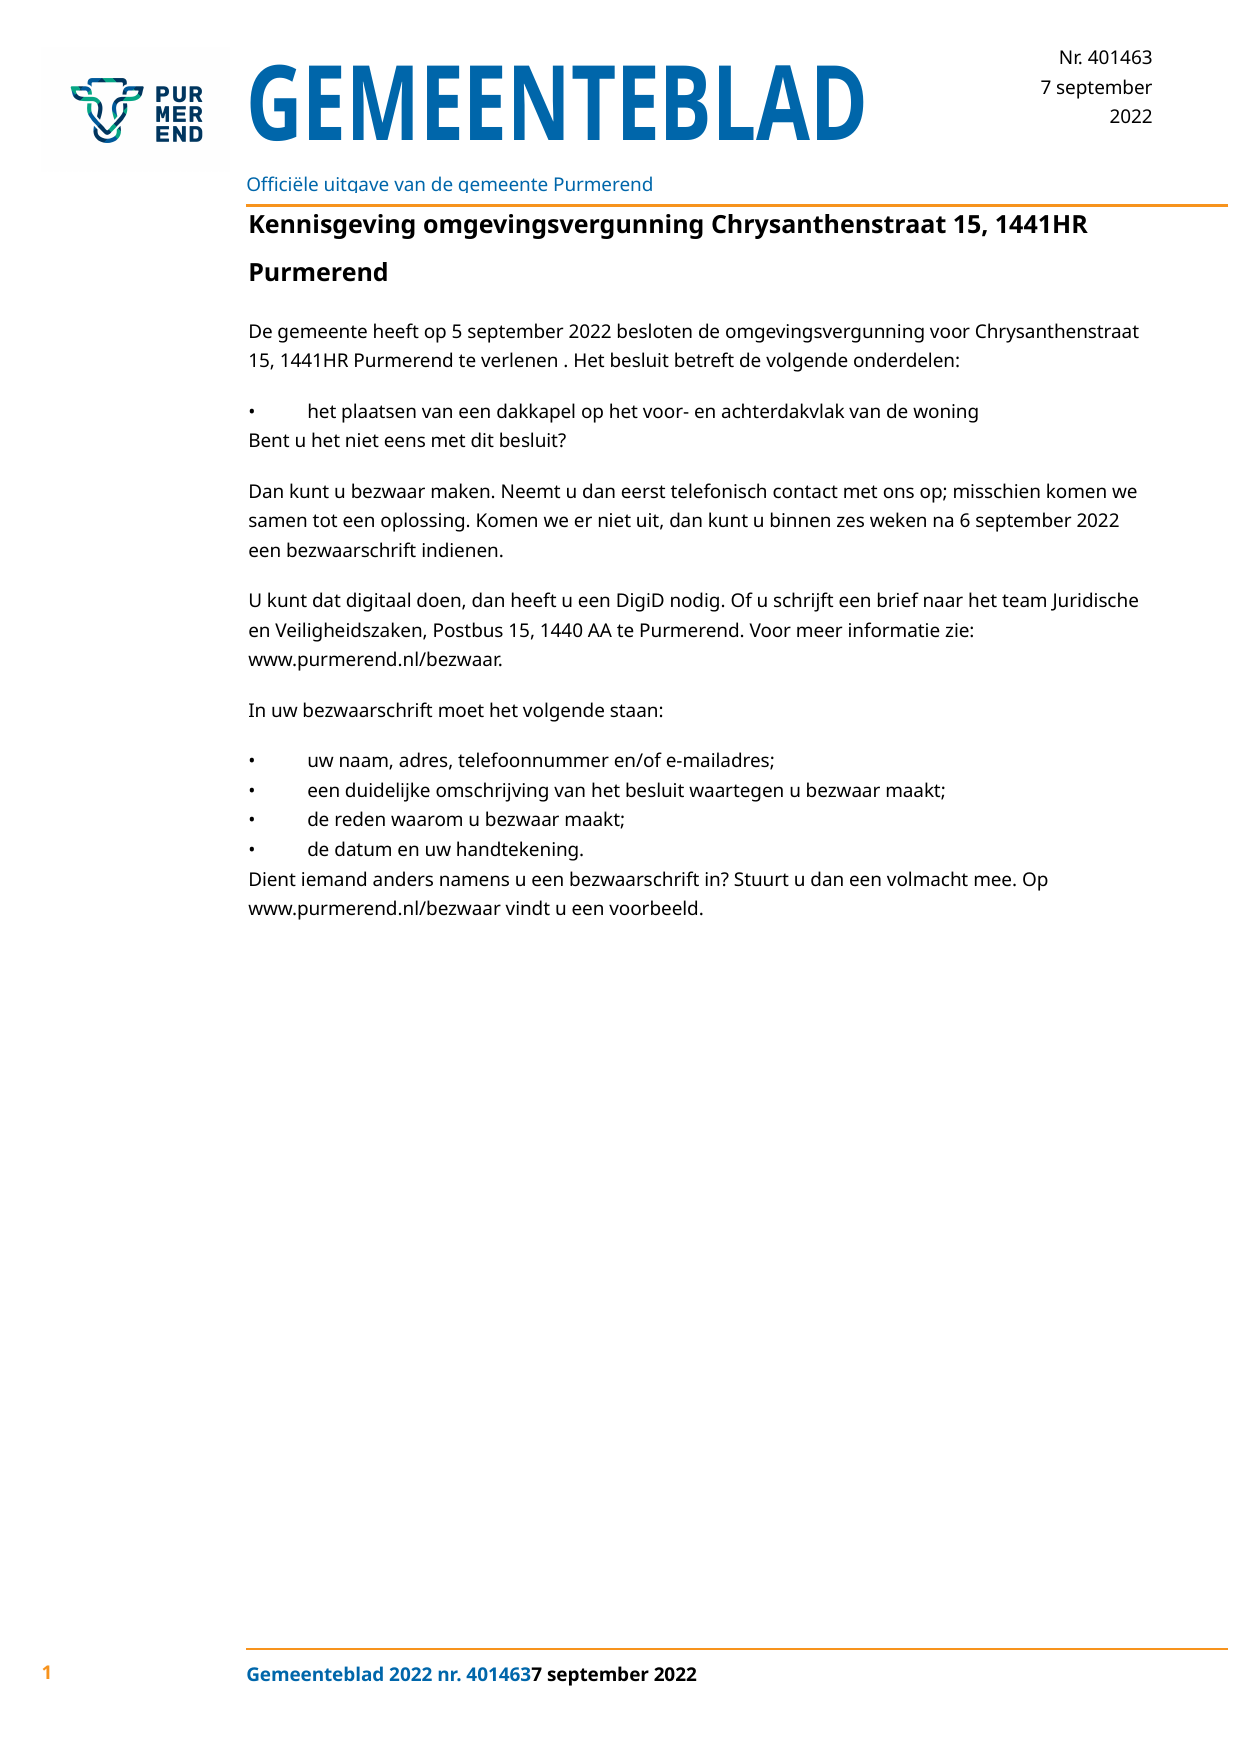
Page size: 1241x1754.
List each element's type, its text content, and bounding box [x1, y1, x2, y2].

list uw naam, adres, telefoonnummer en/of e-mailadres; [248, 747, 1152, 773]
list de datum en uw handtekening. [248, 836, 1152, 862]
text Dient iemand anders namens u een bezwaarschrift in? Stuurt u dan een volmacht mee. Op www.purmerend.nl/bezwaar vindt u een voorbeeld. [248, 866, 1152, 921]
picture [41, 47, 231, 172]
list het plaatsen van een dakkapel op het voor- en achterdakvlak van de woning [248, 398, 1152, 424]
list de reden waarom u bezwaar maakt; [248, 807, 1152, 832]
text Kennisgeving omgevingsvergunning Chrysanthenstraat 15, 1441HR Purmerend [248, 207, 1152, 288]
text De gemeente heeft op 5 september 2022 besloten de omgevingsvergunning voor Chrysanthenstraat 15, 1441HR Purmerend te verlenen . Het besluit betreft de volgende onderdelen: [248, 318, 1152, 373]
text U kunt dat digitaal doen, dan heeft u een DigiD nodig. Of u schrijft een brief naar het team Juridische en Veiligheidszaken, Postbus 15, 1440 AA te Purmerend. Voor meer informatie zie: www.purmerend.nl/bezwaar. [248, 587, 1152, 672]
text Dan kunt u bezwaar maken. Neemt u dan eerst telefonisch contact met ons op; misschien komen we samen tot een oplossing. Komen we er niet uit, dan kunt u binnen zes weken na 6 september 2022 een bezwaarschrift indienen. [248, 478, 1152, 563]
text Bent u het niet eens met dit besluit? [248, 427, 1152, 453]
list een duidelijke omschrijving van het besluit waartegen u bezwaar maakt; [248, 777, 1152, 803]
text In uw bezwaarschrift moet het volgende staan: [248, 697, 1152, 723]
